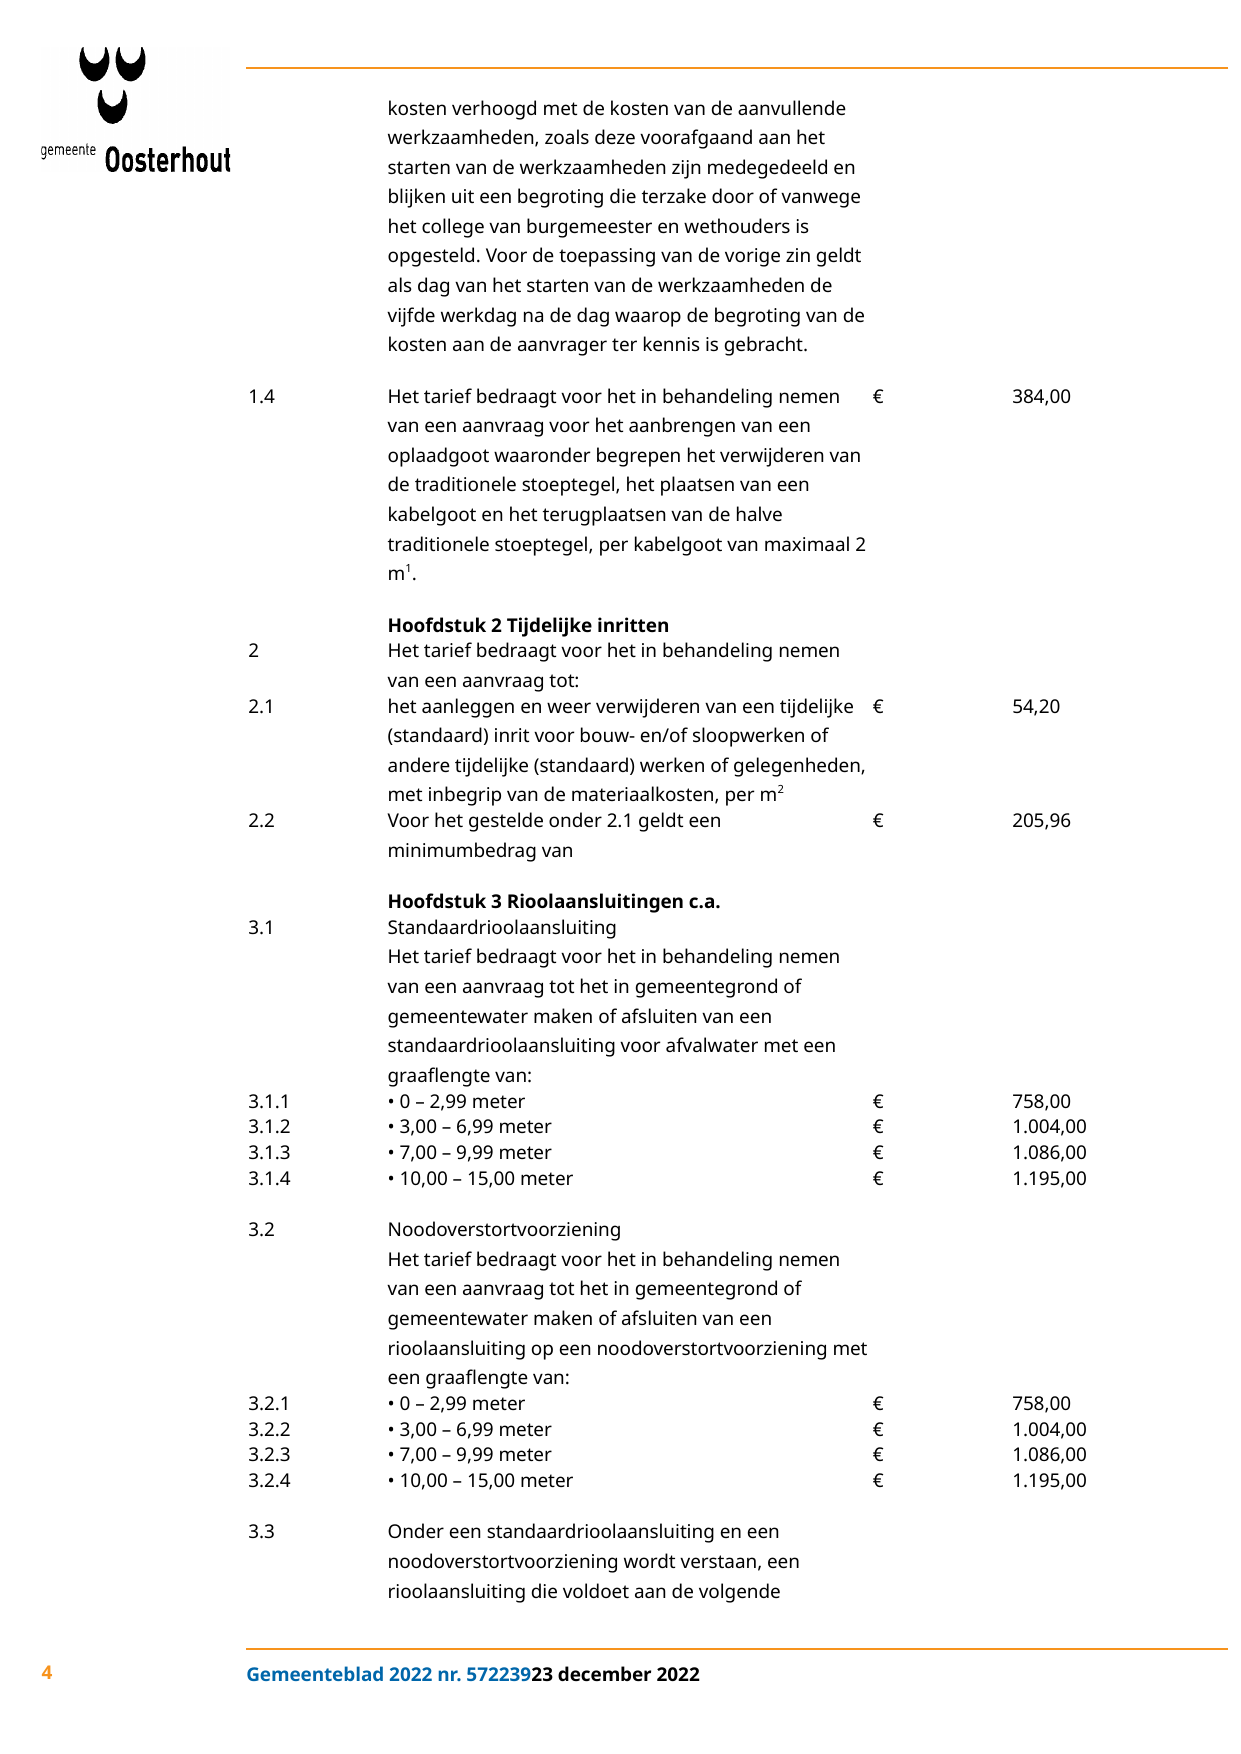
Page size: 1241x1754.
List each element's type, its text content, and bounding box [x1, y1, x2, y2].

table_cell [1012, 1216, 1152, 1390]
table_cell • 10,00 – 15,00 meter [388, 1467, 873, 1493]
table_cell [873, 1493, 1012, 1519]
table_cell • 3,00 – 6,99 meter [388, 1416, 873, 1442]
table_cell [873, 638, 1012, 693]
table_cell Voor het gestelde onder 2.1 geldt een minimumbedrag van [388, 808, 873, 863]
table_cell 2.1 [248, 693, 387, 807]
table_cell 3.1.2 [248, 1114, 387, 1139]
table_cell 3.2 [248, 1216, 387, 1390]
table_cell Standaardrioolaansluiting Het tarief bedraagt voor het in behandeling nemen van een aanvraag tot het in gemeentegrond of gemeentewater maken of afsluiten van een standaardrioolaansluiting voor afvalwater met een graaflengte van: [388, 914, 873, 1088]
table_cell [248, 586, 387, 612]
table_cell [248, 863, 387, 888]
table_cell [248, 1493, 387, 1519]
table_cell kosten verhoogd met de kosten van de aanvullende werkzaamheden, zoals deze voorafgaand aan het starten van de werkzaamheden zijn medegedeeld en blijken uit een begroting die terzake door of vanwege het college van burgemeester en wethouders is opgesteld. Voor de toepassing van de vorige zin geldt als dag van het starten van de werkzaamheden de vijfde werkdag na de dag waarop de begroting van de kosten aan de aanvrager ter kennis is gebracht. [388, 95, 873, 357]
table_cell [873, 612, 1012, 638]
table_cell 3.1.4 [248, 1165, 387, 1191]
table_cell [873, 95, 1012, 357]
table_cell 3.1.3 [248, 1139, 387, 1165]
table_cell € [873, 693, 1012, 807]
table_cell 1.086,00 [1012, 1442, 1152, 1467]
table_cell [873, 1216, 1012, 1390]
table_cell [388, 586, 873, 612]
table_cell 3.1 [248, 914, 387, 1088]
table_cell [388, 1493, 873, 1519]
table_cell 758,00 [1012, 1390, 1152, 1416]
table_cell € [873, 1390, 1012, 1416]
table_cell 3.2.4 [248, 1467, 387, 1493]
table_cell Hoofdstuk 2 Tijdelijke inritten [388, 612, 873, 638]
table_cell [1012, 612, 1152, 638]
table_cell het aanleggen en weer verwijderen van een tijdelijke (standaard) inrit voor bouw- en/of sloopwerken of andere tijdelijke (standaard) werken of gelegenheden, met inbegrip van de materiaalkosten, per m2 [388, 693, 873, 807]
picture [41, 47, 231, 172]
table_cell [388, 1191, 873, 1216]
table_cell Hoofdstuk 3 Rioolaansluitingen c.a. [388, 889, 873, 914]
table_cell 3.1.1 [248, 1088, 387, 1113]
table_cell [1012, 638, 1152, 693]
table_cell [388, 863, 873, 888]
table_cell [1012, 863, 1152, 888]
table_cell [388, 357, 873, 383]
table_cell [873, 1519, 1012, 1604]
table_cell € [873, 1139, 1012, 1165]
table_cell € [873, 1165, 1012, 1191]
table_cell [1012, 357, 1152, 383]
table_cell Het tarief bedraagt voor het in behandeling nemen van een aanvraag tot: [388, 638, 873, 693]
table_cell Het tarief bedraagt voor het in behandeling nemen van een aanvraag voor het aanbrengen van een oplaadgoot waaronder begrepen het verwijderen van de traditionele stoeptegel, het plaatsen van een kabelgoot en het terugplaatsen van de halve traditionele stoeptegel, per kabelgoot van maximaal 2 m1. [388, 383, 873, 586]
table_cell Noodoverstortvoorziening Het tarief bedraagt voor het in behandeling nemen van een aanvraag tot het in gemeentegrond of gemeentewater maken of afsluiten van een rioolaansluiting op een noodoverstortvoorziening met een graaflengte van: [388, 1216, 873, 1390]
table_cell • 3,00 – 6,99 meter [388, 1114, 873, 1139]
table_cell 2 [248, 638, 387, 693]
table_cell [873, 586, 1012, 612]
table_cell • 0 – 2,99 meter [388, 1088, 873, 1113]
table_cell 1.195,00 [1012, 1165, 1152, 1191]
table_cell [873, 863, 1012, 888]
table_cell 384,00 [1012, 383, 1152, 586]
table_cell 1.004,00 [1012, 1114, 1152, 1139]
table_cell • 7,00 – 9,99 meter [388, 1442, 873, 1467]
table_cell Onder een standaardrioolaansluiting en een noodoverstortvoorziening wordt verstaan, een rioolaansluiting die voldoet aan de volgende [388, 1519, 873, 1604]
table_cell [248, 95, 387, 357]
table_cell € [873, 808, 1012, 863]
table_cell [873, 889, 1012, 914]
table_cell [248, 889, 387, 914]
table_cell 1.004,00 [1012, 1416, 1152, 1442]
table_cell 3.2.3 [248, 1442, 387, 1467]
table_cell [1012, 1493, 1152, 1519]
table_cell [873, 357, 1012, 383]
table_cell € [873, 383, 1012, 586]
table_cell 3.2.1 [248, 1390, 387, 1416]
table_cell [248, 1191, 387, 1216]
table_cell • 10,00 – 15,00 meter [388, 1165, 873, 1191]
table_cell € [873, 1442, 1012, 1467]
table_cell € [873, 1467, 1012, 1493]
table_cell • 7,00 – 9,99 meter [388, 1139, 873, 1165]
table_cell [873, 1191, 1012, 1216]
table_cell € [873, 1416, 1012, 1442]
table_cell 2.2 [248, 808, 387, 863]
table_cell [1012, 586, 1152, 612]
table_cell 3.3 [248, 1519, 387, 1604]
table_cell 1.4 [248, 383, 387, 586]
table_cell € [873, 1088, 1012, 1113]
table_cell 1.195,00 [1012, 1467, 1152, 1493]
table_cell 54,20 [1012, 693, 1152, 807]
table_cell € [873, 1114, 1012, 1139]
table_cell [1012, 889, 1152, 914]
table_cell 758,00 [1012, 1088, 1152, 1113]
table_cell [873, 914, 1012, 1088]
table_cell • 0 – 2,99 meter [388, 1390, 873, 1416]
table_cell [1012, 95, 1152, 357]
table_cell [248, 357, 387, 383]
table_cell [248, 612, 387, 638]
table_cell 1.086,00 [1012, 1139, 1152, 1165]
table_cell [1012, 1519, 1152, 1604]
table_cell [1012, 914, 1152, 1088]
table_cell 205,96 [1012, 808, 1152, 863]
table_cell [1012, 1191, 1152, 1216]
table_cell 3.2.2 [248, 1416, 387, 1442]
